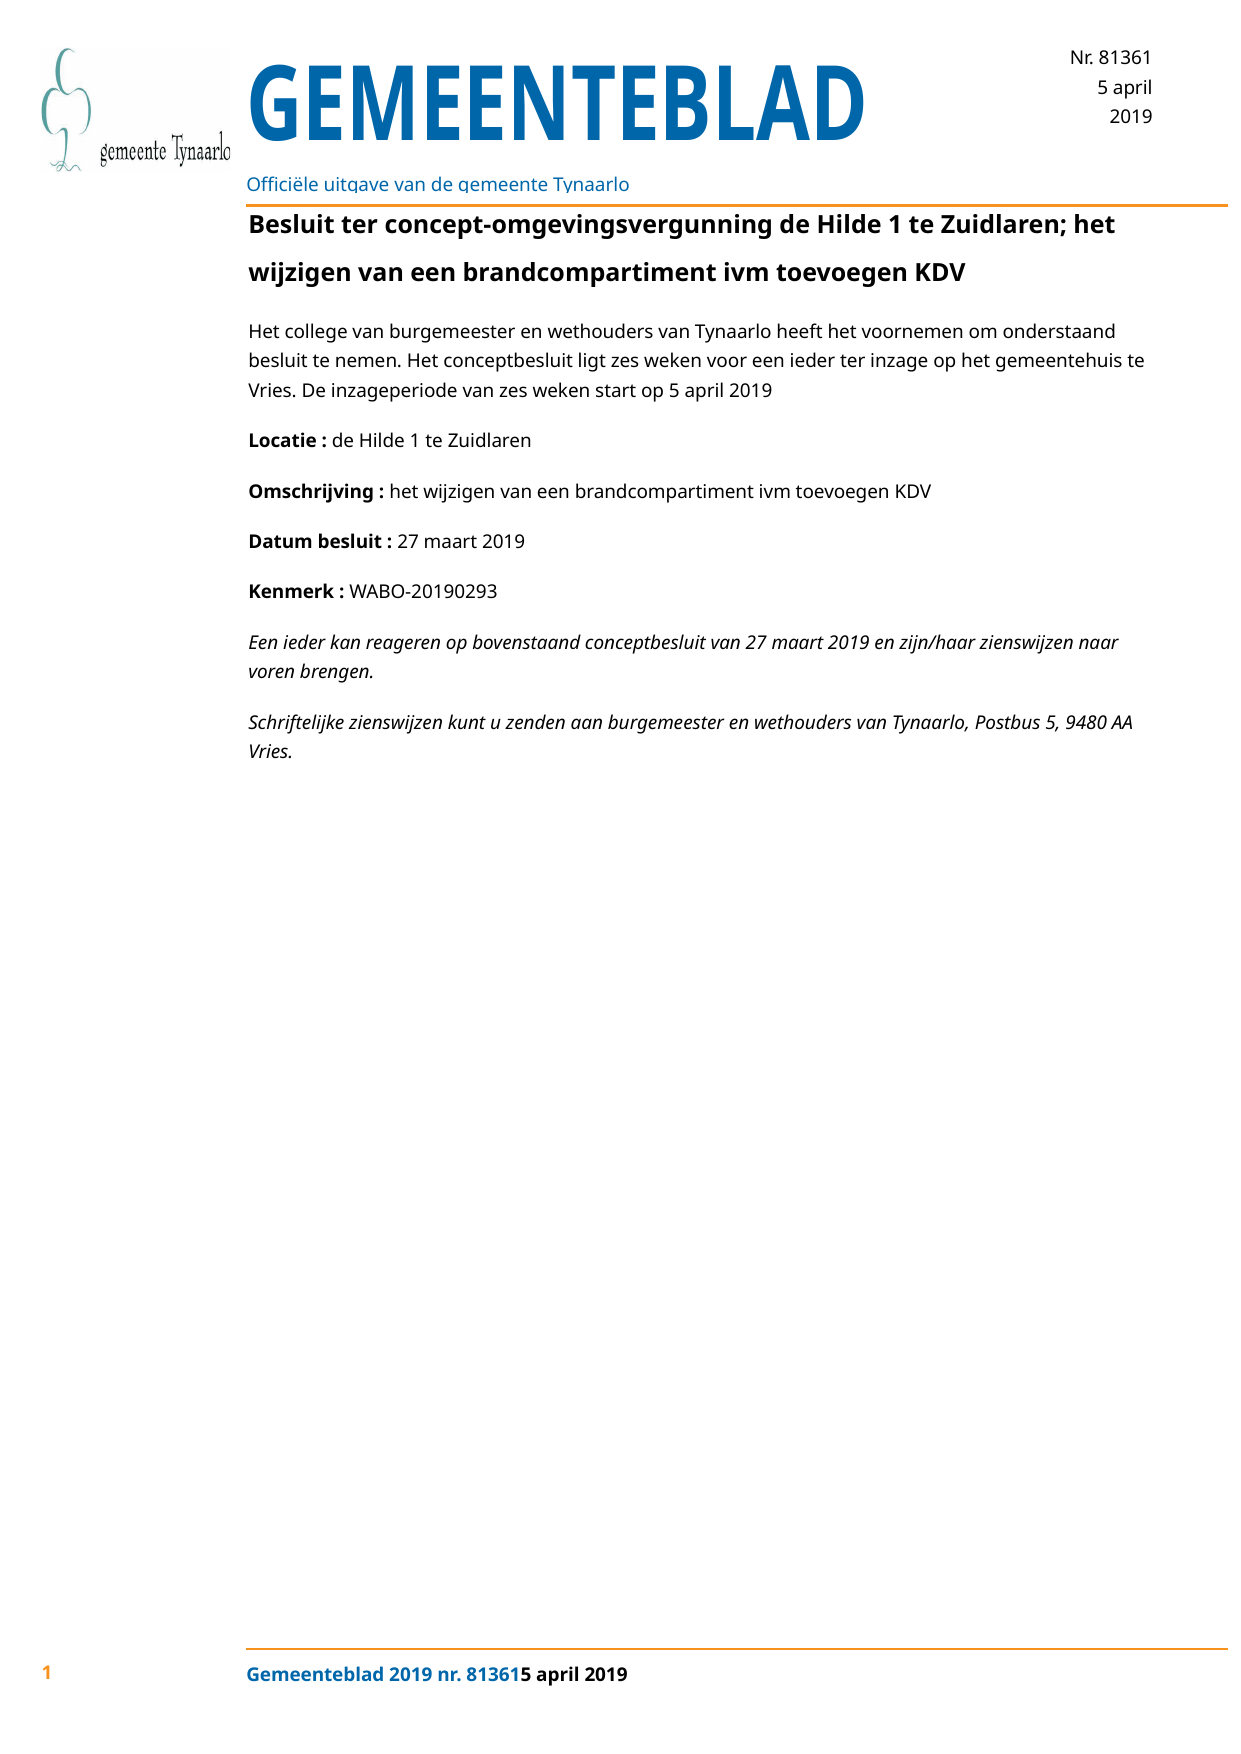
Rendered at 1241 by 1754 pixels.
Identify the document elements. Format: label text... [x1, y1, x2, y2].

text Een ieder kan reageren op bovenstaand conceptbesluit van 27 maart 2019 en zijn/haar zienswijzen naar voren brengen. [248, 629, 1152, 684]
text Schriftelijke zienswijzen kunt u zenden aan burgemeester en wethouders van Tynaarlo, Postbus 5, 9480 AA Vries. [248, 709, 1152, 764]
text Locatie : de Hilde 1 te Zuidlaren [248, 427, 1152, 453]
text Besluit ter concept-omgevingsvergunning de Hilde 1 te Zuidlaren; het wijzigen van een brandcompartiment ivm toevoegen KDV [248, 207, 1152, 288]
picture [41, 47, 231, 172]
text Kenmerk : WABO-20190293 [248, 579, 1152, 604]
text Omschrijving : het wijzigen van een brandcompartiment ivm toevoegen KDV [248, 478, 1152, 504]
text Datum besluit : 27 maart 2019 [248, 528, 1152, 554]
text Het college van burgemeester en wethouders van Tynaarlo heeft het voornemen om onderstaand besluit te nemen. Het conceptbesluit ligt zes weken voor een ieder ter inzage op het gemeentehuis te Vries. De inzageperiode van zes weken start op 5 april 2019 [248, 318, 1152, 403]
